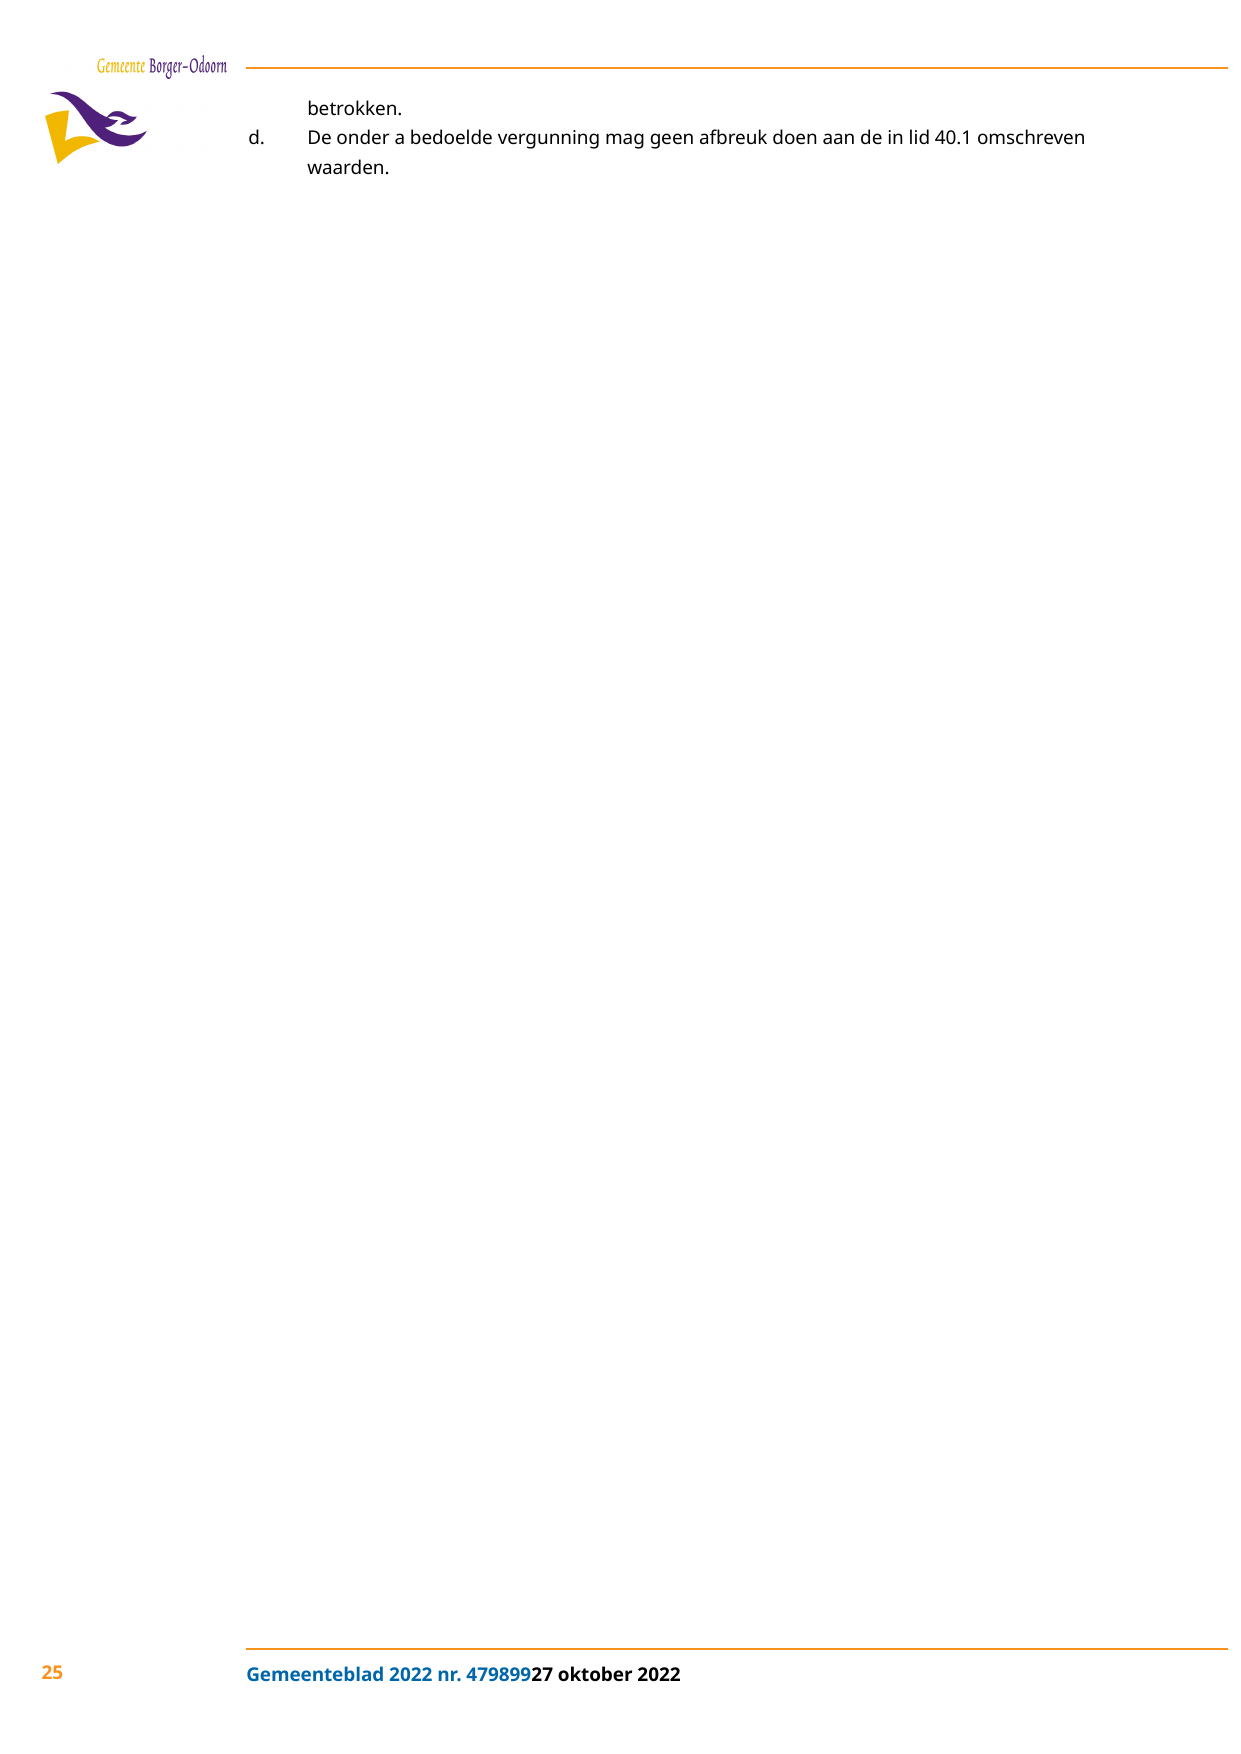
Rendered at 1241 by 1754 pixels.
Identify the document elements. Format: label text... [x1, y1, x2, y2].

list betrokken. [248, 95, 1152, 121]
list De onder a bedoelde vergunning mag geen afbreuk doen aan de in lid 40.1 omschreven waarden. [248, 124, 1152, 180]
picture [41, 47, 231, 172]
